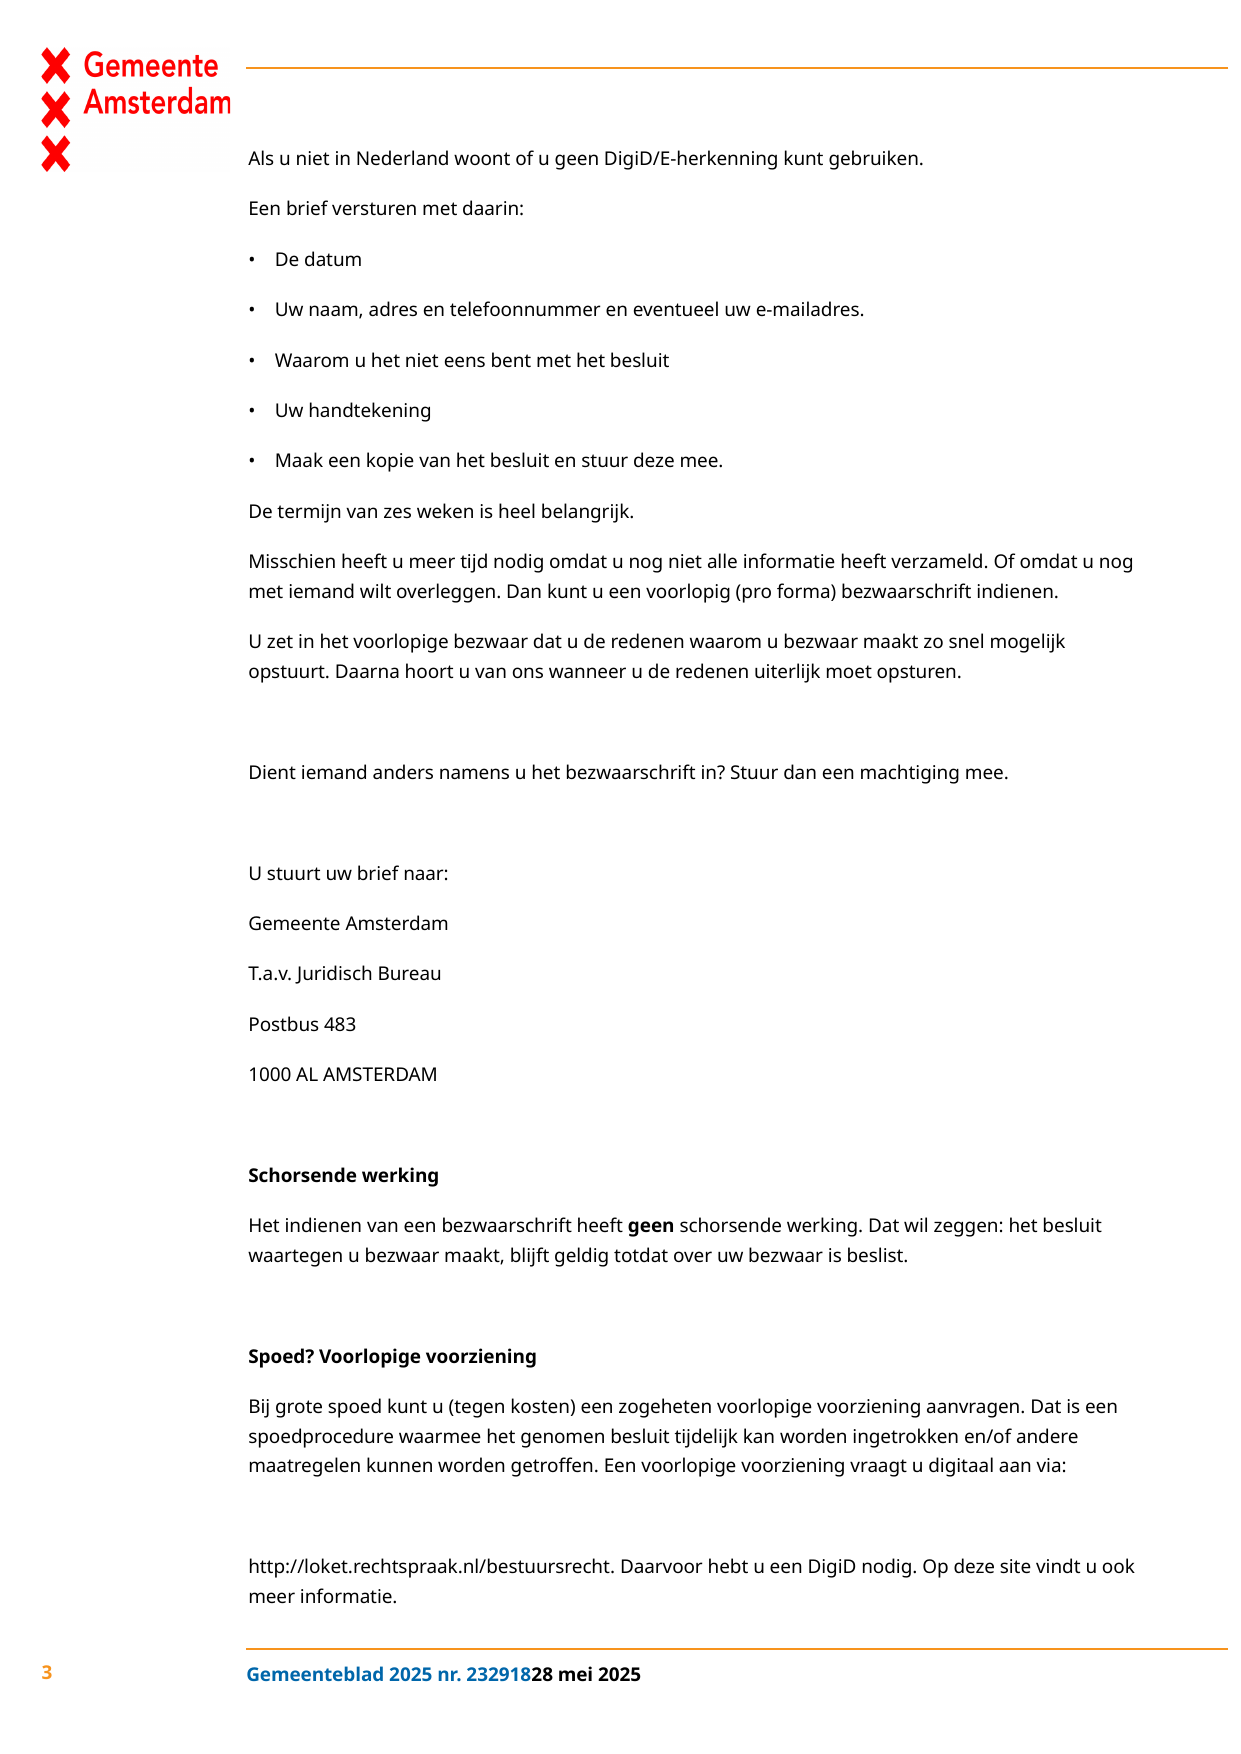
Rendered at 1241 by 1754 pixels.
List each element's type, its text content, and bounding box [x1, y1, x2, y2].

text http://loket.rechtspraak.nl/bestuursrecht. Daarvoor hebt u een DigiD nodig. Op deze site vindt u ook meer informatie. [248, 1553, 1152, 1609]
text Een brief versturen met daarin: [248, 196, 1152, 221]
text • Uw naam, adres en telefoonnummer en eventueel uw e-mailadres. [248, 296, 1152, 322]
text U stuurt uw brief naar: [248, 860, 1152, 886]
text • Uw handtekening [248, 397, 1152, 423]
text • Maak een kopie van het besluit en stuur deze mee. [248, 448, 1152, 473]
text Schorsende werking [248, 1162, 1152, 1188]
text Bij grote spoed kunt u (tegen kosten) een zogeheten voorlopige voorziening aanvragen. Dat is een spoedprocedure waarmee het genomen besluit tijdelijk kan worden ingetrokken en/of andere maatregelen kunnen worden getroffen. Een voorlopige voorziening vraagt u digitaal aan via: [248, 1393, 1152, 1478]
text Als u niet in Nederland woont of u geen DigiD/E-herkenning kunt gebruiken. [248, 145, 1152, 171]
text • Waarom u het niet eens bent met het besluit [248, 347, 1152, 373]
text Dient iemand anders namens u het bezwaarschrift in? Stuur dan een machtiging mee. [248, 759, 1152, 785]
text 1000 AL AMSTERDAM [248, 1061, 1152, 1087]
text T.a.v. Juridisch Bureau [248, 961, 1152, 986]
text Postbus 483 [248, 1011, 1152, 1037]
text Spoed? Voorlopige voorziening [248, 1343, 1152, 1369]
text U zet in het voorlopige bezwaar dat u de redenen waarom u bezwaar maakt zo snel mogelijk opstuurt. Daarna hoort u van ons wanneer u de redenen uiterlijk moet opsturen. [248, 628, 1152, 684]
picture [41, 47, 231, 172]
text • De datum [248, 246, 1152, 272]
text Misschien heeft u meer tijd nodig omdat u nog niet alle informatie heeft verzameld. Of omdat u nog met iemand wilt overleggen. Dan kunt u een voorlopig (pro forma) bezwaarschrift indienen. [248, 548, 1152, 604]
text Gemeente Amsterdam [248, 910, 1152, 936]
text De termijn van zes weken is heel belangrijk. [248, 498, 1152, 524]
text Het indienen van een bezwaarschrift heeft geen schorsende werking. Dat wil zeggen: het besluit waartegen u bezwaar maakt, blijft geldig totdat over uw bezwaar is beslist. [248, 1213, 1152, 1268]
